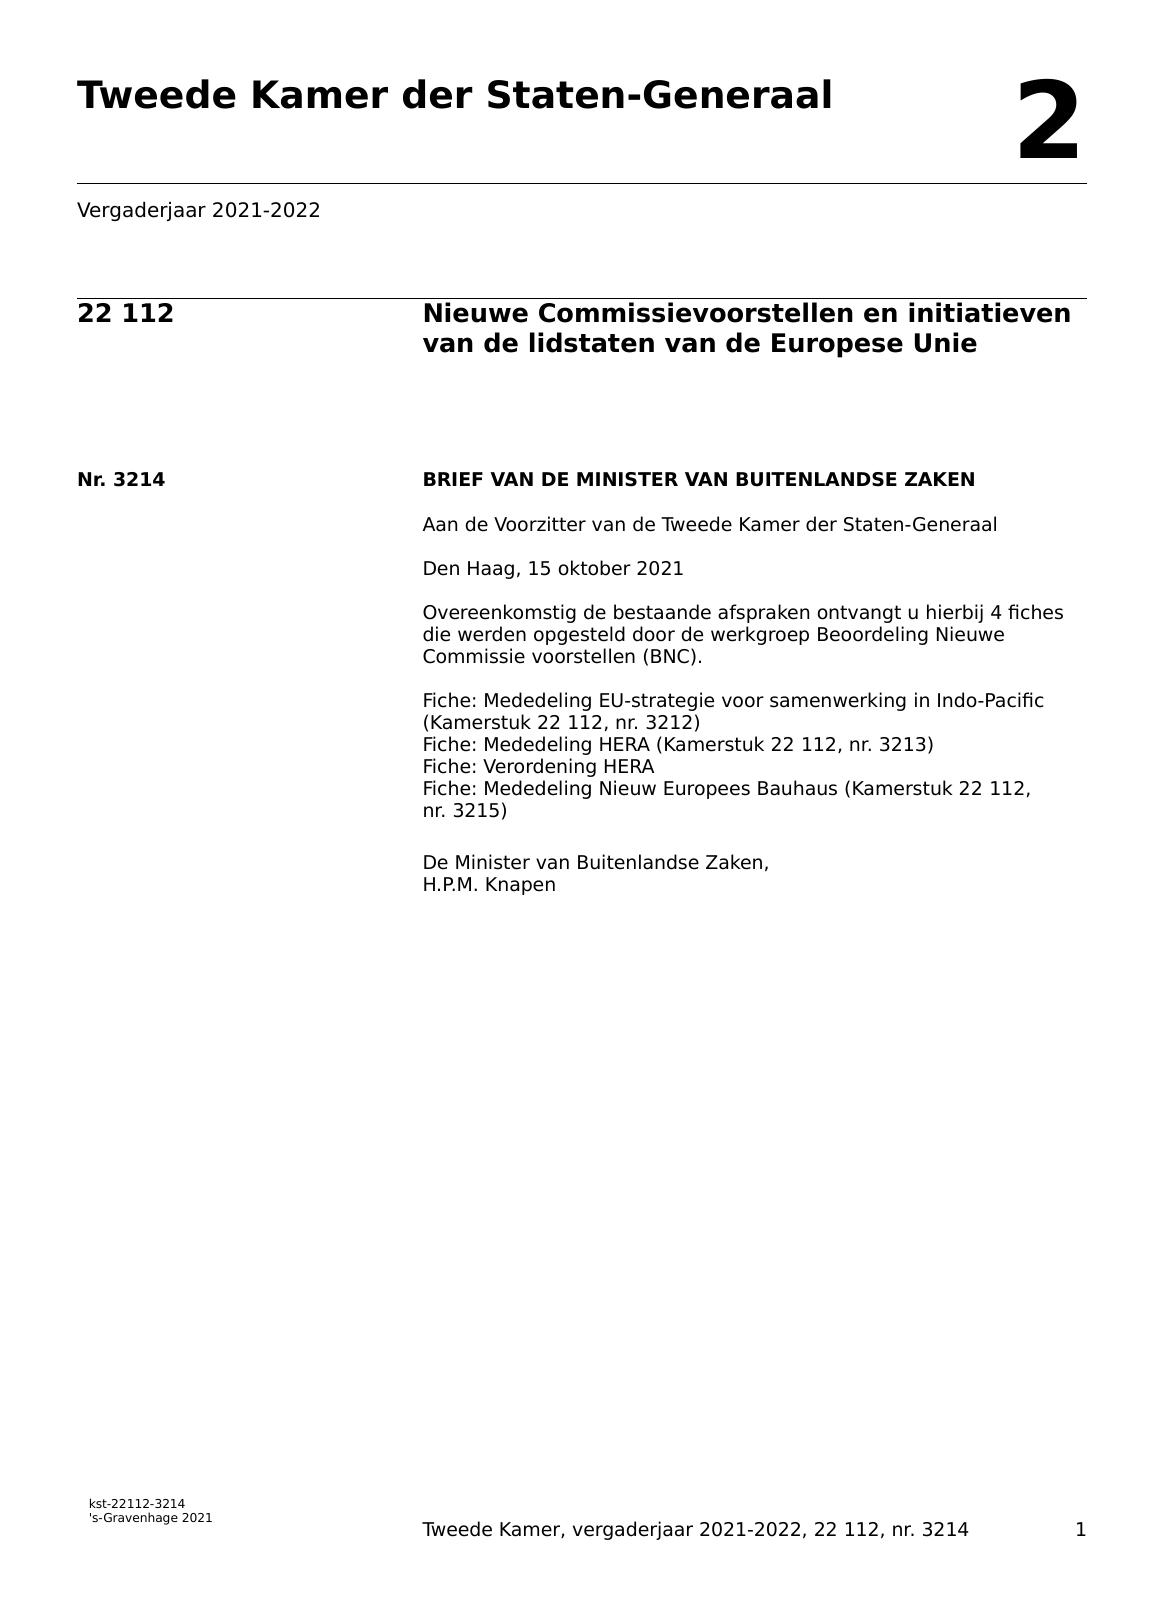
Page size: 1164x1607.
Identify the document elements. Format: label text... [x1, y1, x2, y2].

text Den Haag, 15 oktober 2021 [422, 558, 1087, 580]
text Overeenkomstig de bestaande afspraken ontvangt u hierbij 4 fiches die werden opgesteld door de werkgroep Beoordeling Nieuwe Commissie voorstellen (BNC). [422, 602, 1087, 668]
text Fiche: Mededeling HERA (Kamerstuk 22 112, nr. 3213) [422, 734, 1087, 756]
table_header 2 [886, 59, 1087, 183]
text 's-Gravenhage 2021 [88, 1511, 323, 1525]
text De Minister van Buitenlandse Zaken, H.P.M. Knapen [422, 852, 1087, 896]
subtitle Nr. 3214 BRIEF VAN DE MINISTER VAN BUITENLANDSE ZAKEN [77, 469, 1087, 491]
text kst-22112-3214 [88, 1497, 323, 1511]
table_header Tweede Kamer der Staten-Generaal [77, 59, 886, 183]
table_cell Vergaderjaar 2021-2022 [77, 184, 1087, 298]
text Fiche: Verordening HERA [422, 756, 1087, 778]
subtitle 22 112 Nieuwe Commissievoorstellen en initiatieven van de lidstaten van de Europese Unie [77, 299, 1087, 358]
text Fiche: Mededeling Nieuw Europees Bauhaus (Kamerstuk 22 112, nr. 3215) [422, 778, 1087, 822]
text Aan de Voorzitter van de Tweede Kamer der Staten-Generaal [422, 513, 1087, 536]
text Fiche: Mededeling EU-strategie voor samenwerking in Indo-Pacific (Kamerstuk 22 112, nr. 3212) [422, 690, 1087, 734]
